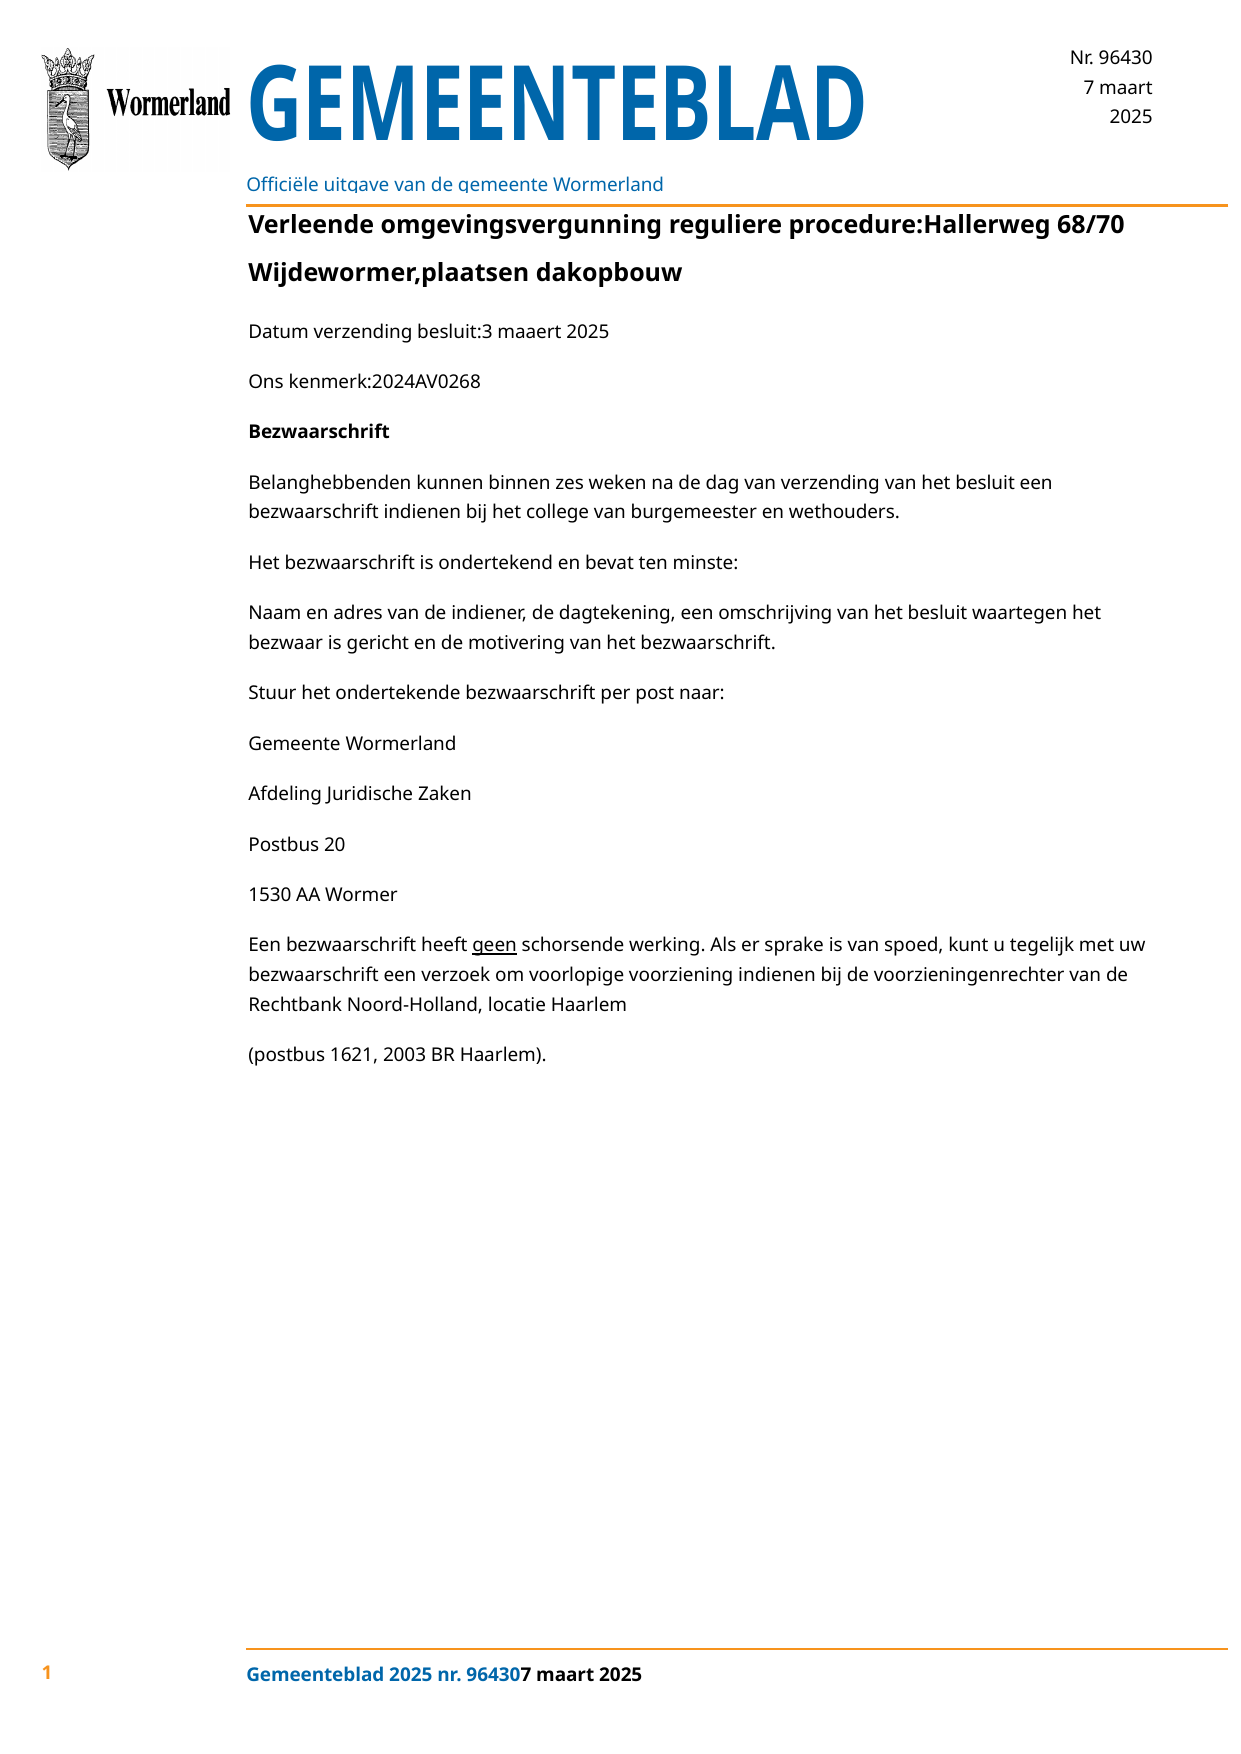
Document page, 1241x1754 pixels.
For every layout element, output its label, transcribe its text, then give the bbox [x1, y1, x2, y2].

picture [41, 47, 231, 172]
text (postbus 1621, 2003 BR Haarlem). [248, 1041, 1152, 1067]
text Gemeente Wormerland [248, 730, 1152, 756]
text Stuur het ondertekende bezwaarschrift per post naar: [248, 679, 1152, 705]
text Datum verzending besluit:3 maaert 2025 [248, 318, 1152, 344]
text Postbus 20 [248, 831, 1152, 857]
text 1530 AA Wormer [248, 881, 1152, 907]
text Afdeling Juridische Zaken [248, 780, 1152, 806]
text Het bezwaarschrift is ondertekend en bevat ten minste: [248, 549, 1152, 575]
text Bezwaarschrift [248, 419, 1152, 444]
text Belanghebbenden kunnen binnen zes weken na de dag van verzending van het besluit een bezwaarschrift indienen bij het college van burgemeester en wethouders. [248, 469, 1152, 524]
text Naam en adres van de indiener, de dagtekening, een omschrijving van het besluit waartegen het bezwaar is gericht en de motivering van het bezwaarschrift. [248, 599, 1152, 655]
text Ons kenmerk:2024AV0268 [248, 368, 1152, 394]
text Verleende omgevingsvergunning reguliere procedure:Hallerweg 68/70 Wijdewormer,plaatsen dakopbouw [248, 207, 1152, 288]
text Een bezwaarschrift heeft geen schorsende werking. Als er sprake is van spoed, kunt u tegelijk met uw bezwaarschrift een verzoek om voorlopige voorziening indienen bij de voorzieningenrechter van de Rechtbank Noord-Holland, locatie Haarlem [248, 932, 1152, 1017]
